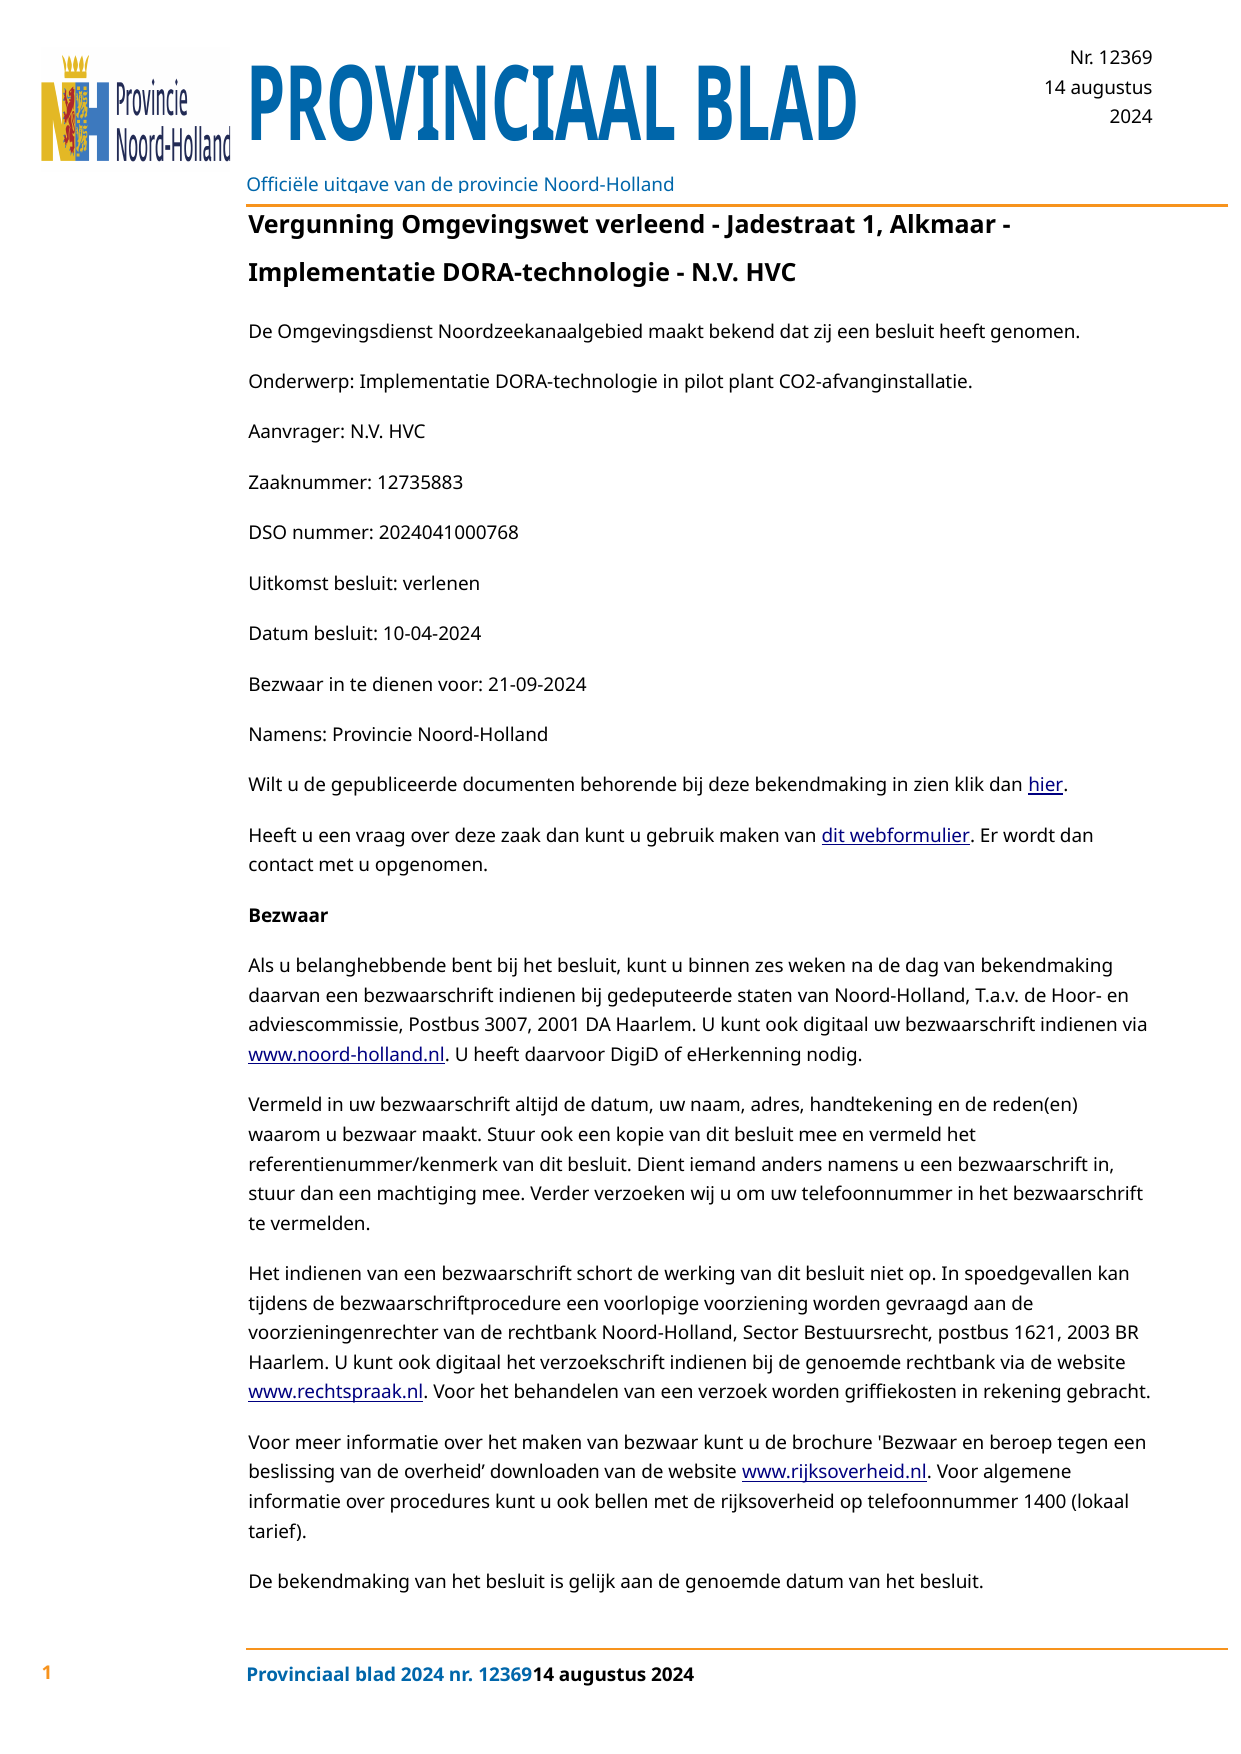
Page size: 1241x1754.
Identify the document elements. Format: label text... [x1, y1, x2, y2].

text Aanvrager: N.V. HVC [248, 419, 1152, 444]
text Bezwaar [248, 902, 1152, 928]
text Zaaknummer: 12735883 [248, 469, 1152, 495]
text Als u belanghebbende bent bij het besluit, kunt u binnen zes weken na de dag van bekendmaking daarvan een bezwaarschrift indienen bij gedeputeerde staten van Noord-Holland, T.a.v. de Hoor- en adviescommissie, Postbus 3007, 2001 DA Haarlem. U kunt ook digitaal uw bezwaarschrift indienen via www.noord-holland.nl. U heeft daarvoor DigiD of eHerkenning nodig. [248, 952, 1152, 1067]
text Het indienen van een bezwaarschrift schort de werking van dit besluit niet op. In spoedgevallen kan tijdens de bezwaarschriftprocedure een voorlopige voorziening worden gevraagd aan de voorzieningenrechter van de rechtbank Noord-Holland, Sector Bestuursrecht, postbus 1621, 2003 BR Haarlem. U kunt ook digitaal het verzoekschrift indienen bij de genoemde rechtbank via de website www.rechtspraak.nl. Voor het behandelen van een verzoek worden griffiekosten in rekening gebracht. [248, 1260, 1152, 1404]
text Voor meer informatie over het maken van bezwaar kunt u de brochure 'Bezwaar en beroep tegen een beslissing van de overheid’ downloaden van de website www.rijksoverheid.nl. Voor algemene informatie over procedures kunt u ook bellen met de rijksoverheid op telefoonnummer 1400 (lokaal tarief). [248, 1429, 1152, 1544]
text Heeft u een vraag over deze zaak dan kunt u gebruik maken van dit webformulier. Er wordt dan contact met u opgenomen. [248, 822, 1152, 877]
picture [41, 47, 231, 172]
text Datum besluit: 10-04-2024 [248, 620, 1152, 646]
text Bezwaar in te dienen voor: 21-09-2024 [248, 671, 1152, 697]
text Wilt u de gepubliceerde documenten behorende bij deze bekendmaking in zien klik dan hier. [248, 772, 1152, 797]
text De Omgevingsdienst Noordzeekanaalgebied maakt bekend dat zij een besluit heeft genomen. [248, 318, 1152, 344]
text Vergunning Omgevingswet verleend - Jadestraat 1, Alkmaar - Implementatie DORA-technologie - N.V. HVC [248, 207, 1152, 288]
text DSO nummer: 2024041000768 [248, 519, 1152, 545]
text Uitkomst besluit: verlenen [248, 570, 1152, 596]
text Vermeld in uw bezwaarschrift altijd de datum, uw naam, adres, handtekening en de reden(en) waarom u bezwaar maakt. Stuur ook een kopie van dit besluit mee en vermeld het referentienummer/kenmerk van dit besluit. Dient iemand anders namens u een bezwaarschrift in, stuur dan een machtiging mee. Verder verzoeken wij u om uw telefoonnummer in het bezwaarschrift te vermelden. [248, 1092, 1152, 1236]
text Namens: Provincie Noord-Holland [248, 721, 1152, 747]
text De bekendmaking van het besluit is gelijk aan de genoemde datum van het besluit. [248, 1568, 1152, 1594]
text Onderwerp: Implementatie DORA-technologie in pilot plant CO2-afvanginstallatie. [248, 368, 1152, 394]
